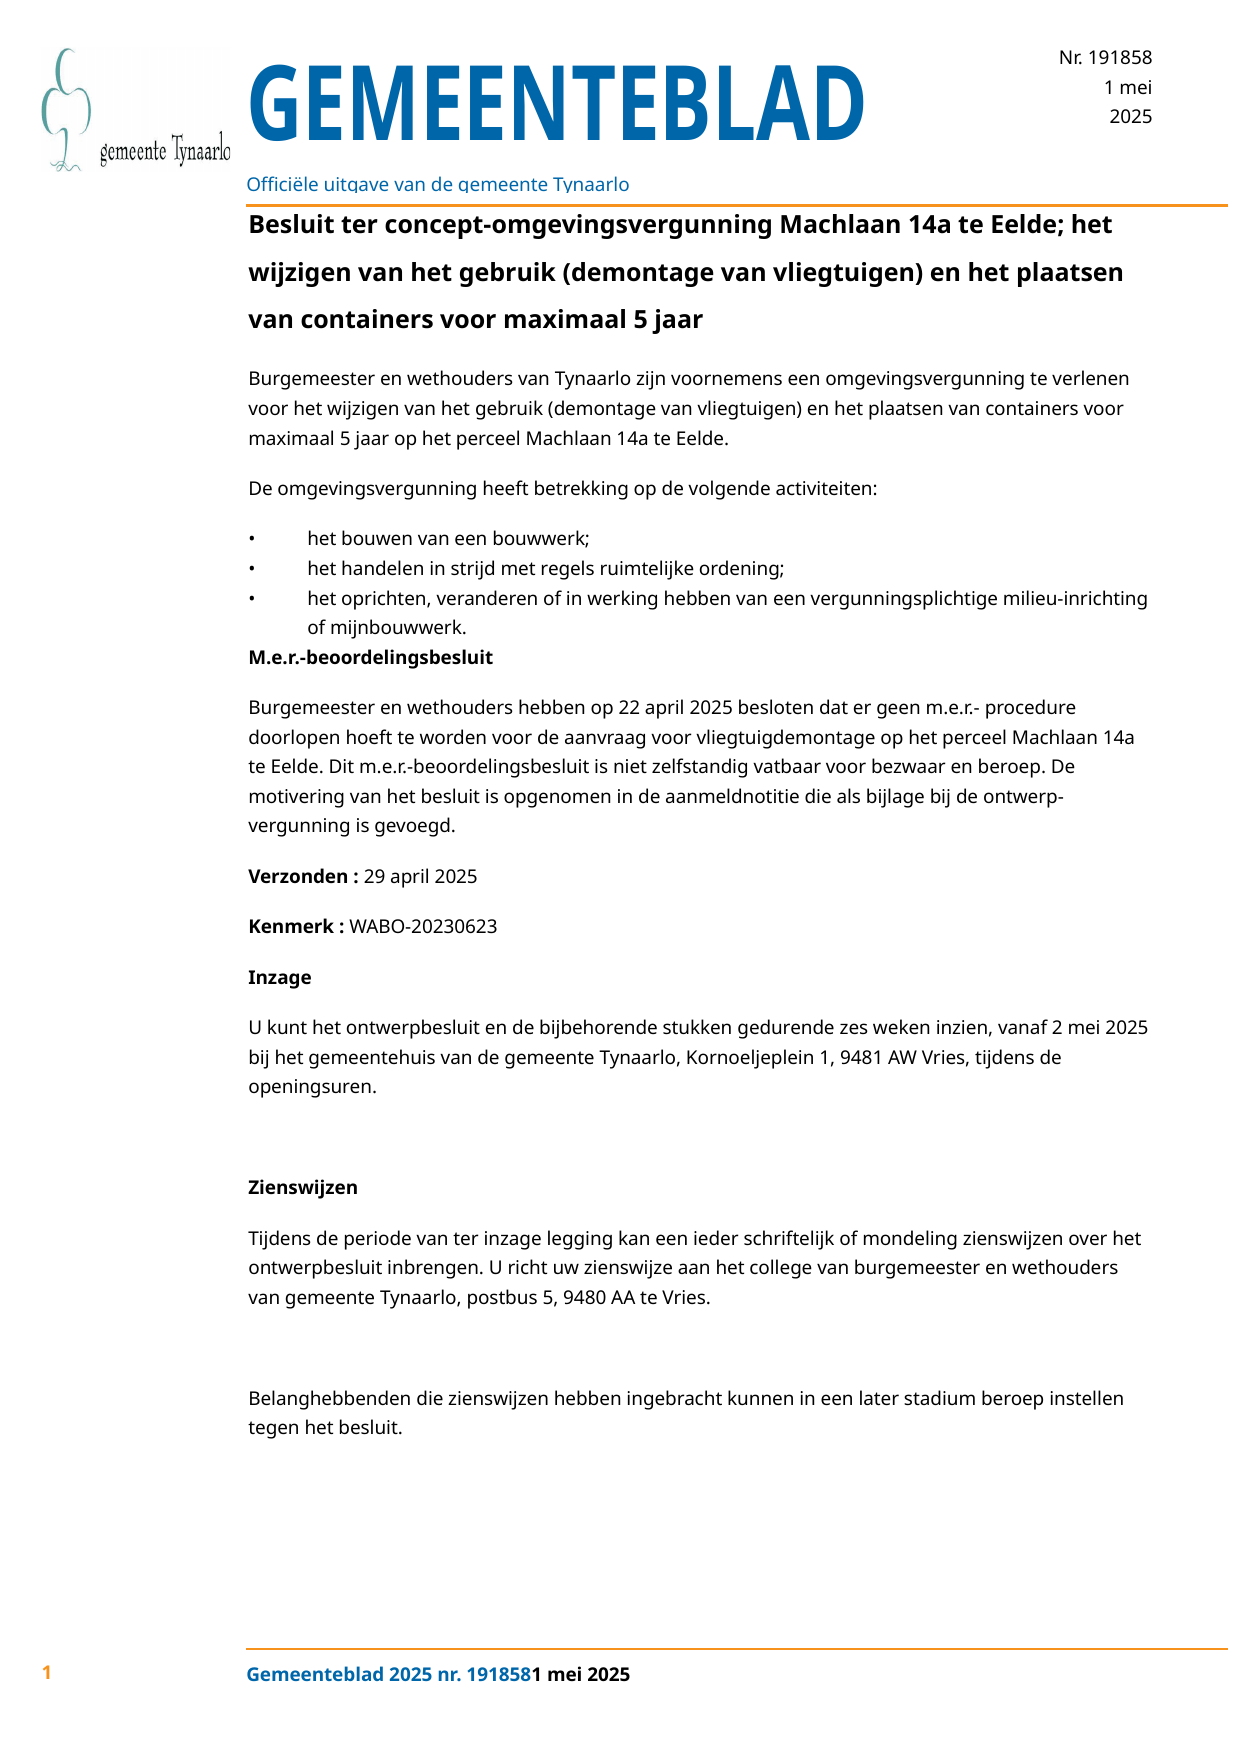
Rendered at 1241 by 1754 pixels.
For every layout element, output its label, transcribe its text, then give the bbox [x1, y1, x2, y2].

text Verzonden : 29 april 2025 [248, 863, 1152, 889]
text Belanghebbenden die zienswijzen hebben ingebracht kunnen in een later stadium beroep instellen tegen het besluit. [248, 1385, 1152, 1440]
text Burgemeester en wethouders hebben op 22 april 2025 besloten dat er geen m.e.r.- procedure doorlopen hoeft te worden voor de aanvraag voor vliegtuigdemontage op het perceel Machlaan 14a te Eelde. Dit m.e.r.-beoordelingsbesluit is niet zelfstandig vatbaar voor bezwaar en beroep. De motivering van het besluit is opgenomen in de aanmeldnotitie die als bijlage bij de ontwerp-vergunning is gevoegd. [248, 694, 1152, 838]
text Burgemeester en wethouders van Tynaarlo zijn voornemens een omgevingsvergunning te verlenen voor het wijzigen van het gebruik (demontage van vliegtuigen) en het plaatsen van containers voor maximaal 5 jaar op het perceel Machlaan 14a te Eelde. [248, 366, 1152, 450]
text Besluit ter concept-omgevingsvergunning Machlaan 14a te Eelde; het wijzigen van het gebruik (demontage van vliegtuigen) en het plaatsen van containers voor maximaal 5 jaar [248, 207, 1152, 336]
text De omgevingsvergunning heeft betrekking op de volgende activiteiten: [248, 475, 1152, 501]
picture [41, 47, 231, 172]
text Tijdens de periode van ter inzage legging kan een ieder schriftelijk of mondeling zienswijzen over het ontwerpbesluit inbrengen. U richt uw zienswijze aan het college van burgemeester en wethouders van gemeente Tynaarlo, postbus 5, 9480 AA te Vries. [248, 1225, 1152, 1309]
text Inzage [248, 964, 1152, 989]
text Kenmerk : WABO-20230623 [248, 913, 1152, 939]
text Zienswijzen [248, 1174, 1152, 1200]
text U kunt het ontwerpbesluit en de bijbehorende stukken gedurende zes weken inzien, vanaf 2 mei 2025 bij het gemeentehuis van de gemeente Tynaarlo, Kornoeljeplein 1, 9481 AW Vries, tijdens de openingsuren. [248, 1014, 1152, 1099]
text M.e.r.-beoordelingsbesluit [248, 644, 1152, 669]
list het handelen in strijd met regels ruimtelijke ordening; [248, 555, 1152, 581]
list het bouwen van een bouwwerk; [248, 526, 1152, 551]
list het oprichten, veranderen of in werking hebben van een vergunningsplichtige milieu-inrichting of mijnbouwwerk. [248, 585, 1152, 640]
